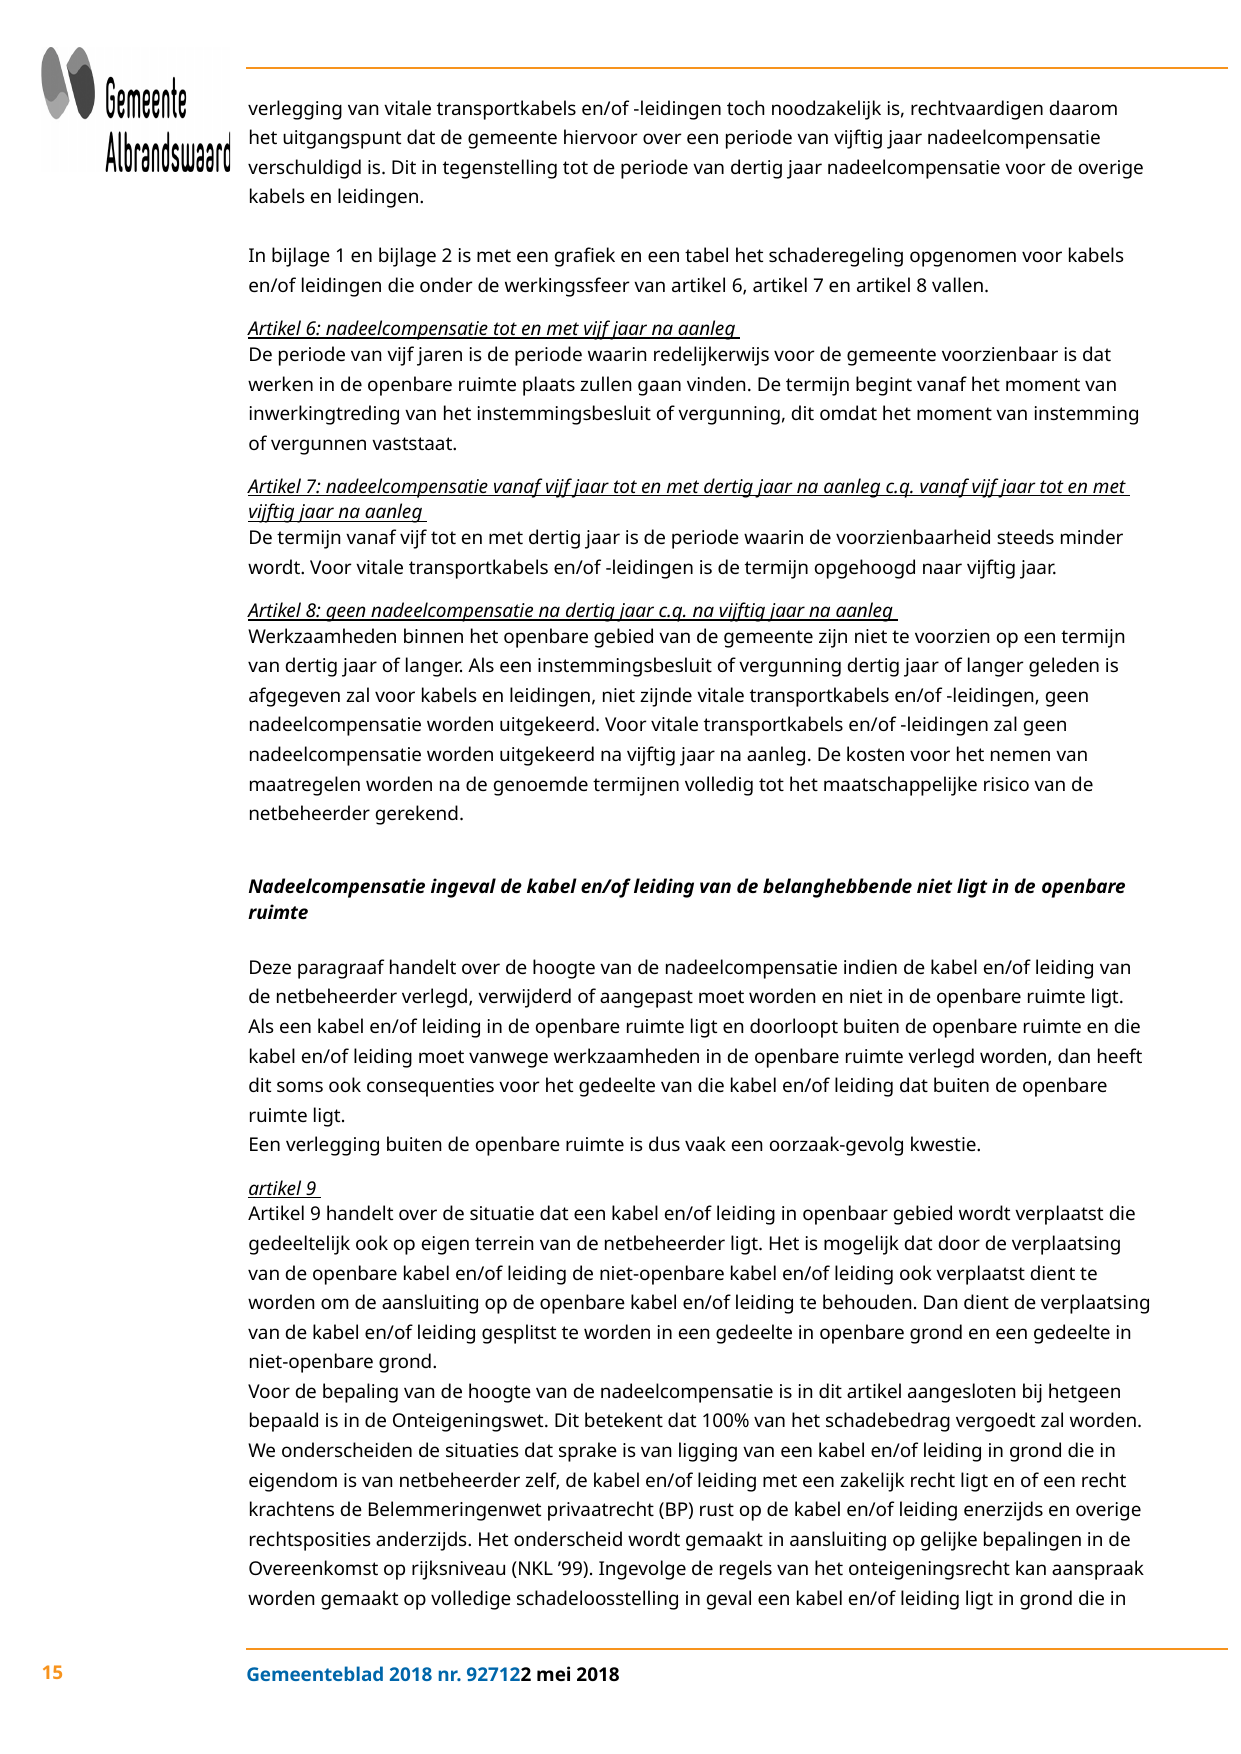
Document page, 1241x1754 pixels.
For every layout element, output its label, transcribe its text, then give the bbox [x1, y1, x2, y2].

text Artikel 9 handelt over de situatie dat een kabel en/of leiding in openbaar gebied wordt verplaatst die gedeeltelijk ook op eigen terrein van de netbeheerder ligt. Het is mogelijk dat door de verplaatsing van de openbare kabel en/of leiding de niet-openbare kabel en/of leiding ook verplaatst dient te worden om de aansluiting op de openbare kabel en/of leiding te behouden. Dan dient de verplaatsing van de kabel en/of leiding gesplitst te worden in een gedeelte in openbare grond en een gedeelte in niet-openbare grond. [248, 1201, 1152, 1374]
text Deze paragraaf handelt over de hoogte van de nadeelcompensatie indien de kabel en/of leiding van de netbeheerder verlegd, verwijderd of aangepast moet worden en niet in de openbare ruimte ligt. [248, 954, 1152, 1009]
text Artikel 7: nadeelcompensatie vanaf vijf jaar tot en met dertig jaar na aanleg c.q. vanaf vijf jaar tot en met vijftig jaar na aanleg [248, 473, 1152, 524]
text Artikel 8: geen nadeelcompensatie na dertig jaar c.q. na vijftig jaar na aanleg [248, 597, 1152, 623]
text verlegging van vitale transportkabels en/of -leidingen toch noodzakelijk is, rechtvaardigen daarom het uitgangspunt dat de gemeente hiervoor over een periode van vijftig jaar nadeelcompensatie verschuldigd is. Dit in tegenstelling tot de periode van dertig jaar nadeelcompensatie voor de overige kabels en leidingen. [248, 95, 1152, 209]
text Werkzaamheden binnen het openbare gebied van de gemeente zijn niet te voorzien op een termijn van dertig jaar of langer. Als een instemmingsbesluit of vergunning dertig jaar of langer geleden is afgegeven zal voor kabels en leidingen, niet zijnde vitale transportkabels en/of -leidingen, geen nadeelcompensatie worden uitgekeerd. Voor vitale transportkabels en/of -leidingen zal geen nadeelcompensatie worden uitgekeerd na vijftig jaar na aanleg. De kosten voor het nemen van maatregelen worden na de genoemde termijnen volledig tot het maatschappelijke risico van de netbeheerder gerekend. [248, 623, 1152, 826]
text De termijn vanaf vijf tot en met dertig jaar is de periode waarin de voorzienbaarheid steeds minder wordt. Voor vitale transportkabels en/of -leidingen is de termijn opgehoogd naar vijftig jaar. [248, 524, 1152, 580]
text In bijlage 1 en bijlage 2 is met een grafiek en een tabel het schaderegeling opgenomen voor kabels en/of leidingen die onder de werkingssfeer van artikel 6, artikel 7 en artikel 8 vallen. [248, 243, 1152, 298]
text Voor de bepaling van de hoogte van de nadeelcompensatie is in dit artikel aangesloten bij hetgeen bepaald is in de Onteigeningswet. Dit betekent dat 100% van het schadebedrag vergoedt zal worden. [248, 1378, 1152, 1433]
text artikel 9 [248, 1175, 1152, 1201]
text Als een kabel en/of leiding in de openbare ruimte ligt en doorloopt buiten de openbare ruimte en die kabel en/of leiding moet vanwege werkzaamheden in de openbare ruimte verlegd worden, dan heeft dit soms ook consequenties voor het gedeelte van die kabel en/of leiding dat buiten de openbare ruimte ligt. [248, 1013, 1152, 1128]
text De periode van vijf jaren is de periode waarin redelijkerwijs voor de gemeente voorzienbaar is dat werken in de openbare ruimte plaats zullen gaan vinden. De termijn begint vanaf het moment van inwerkingtreding van het instemmingsbesluit of vergunning, dit omdat het moment van instemming of vergunnen vaststaat. [248, 341, 1152, 456]
picture [41, 47, 231, 172]
text Nadeelcompensatie ingeval de kabel en/of leiding van de belanghebbende niet ligt in de openbare ruimte [248, 873, 1152, 924]
text Artikel 6: nadeelcompensatie tot en met vijf jaar na aanleg [248, 315, 1152, 341]
text We onderscheiden de situaties dat sprake is van ligging van een kabel en/of leiding in grond die in eigendom is van netbeheerder zelf, de kabel en/of leiding met een zakelijk recht ligt en of een recht krachtens de Belemmeringenwet privaatrecht (BP) rust op de kabel en/of leiding enerzijds en overige rechtsposities anderzijds. Het onderscheid wordt gemaakt in aansluiting op gelijke bepalingen in de Overeenkomst op rijksniveau (NKL ’99). Ingevolge de regels van het onteigeningsrecht kan aanspraak worden gemaakt op volledige schadeloosstelling in geval een kabel en/of leiding ligt in grond die in [248, 1437, 1152, 1611]
text Een verlegging buiten de openbare ruimte is dus vaak een oorzaak-gevolg kwestie. [248, 1132, 1152, 1157]
